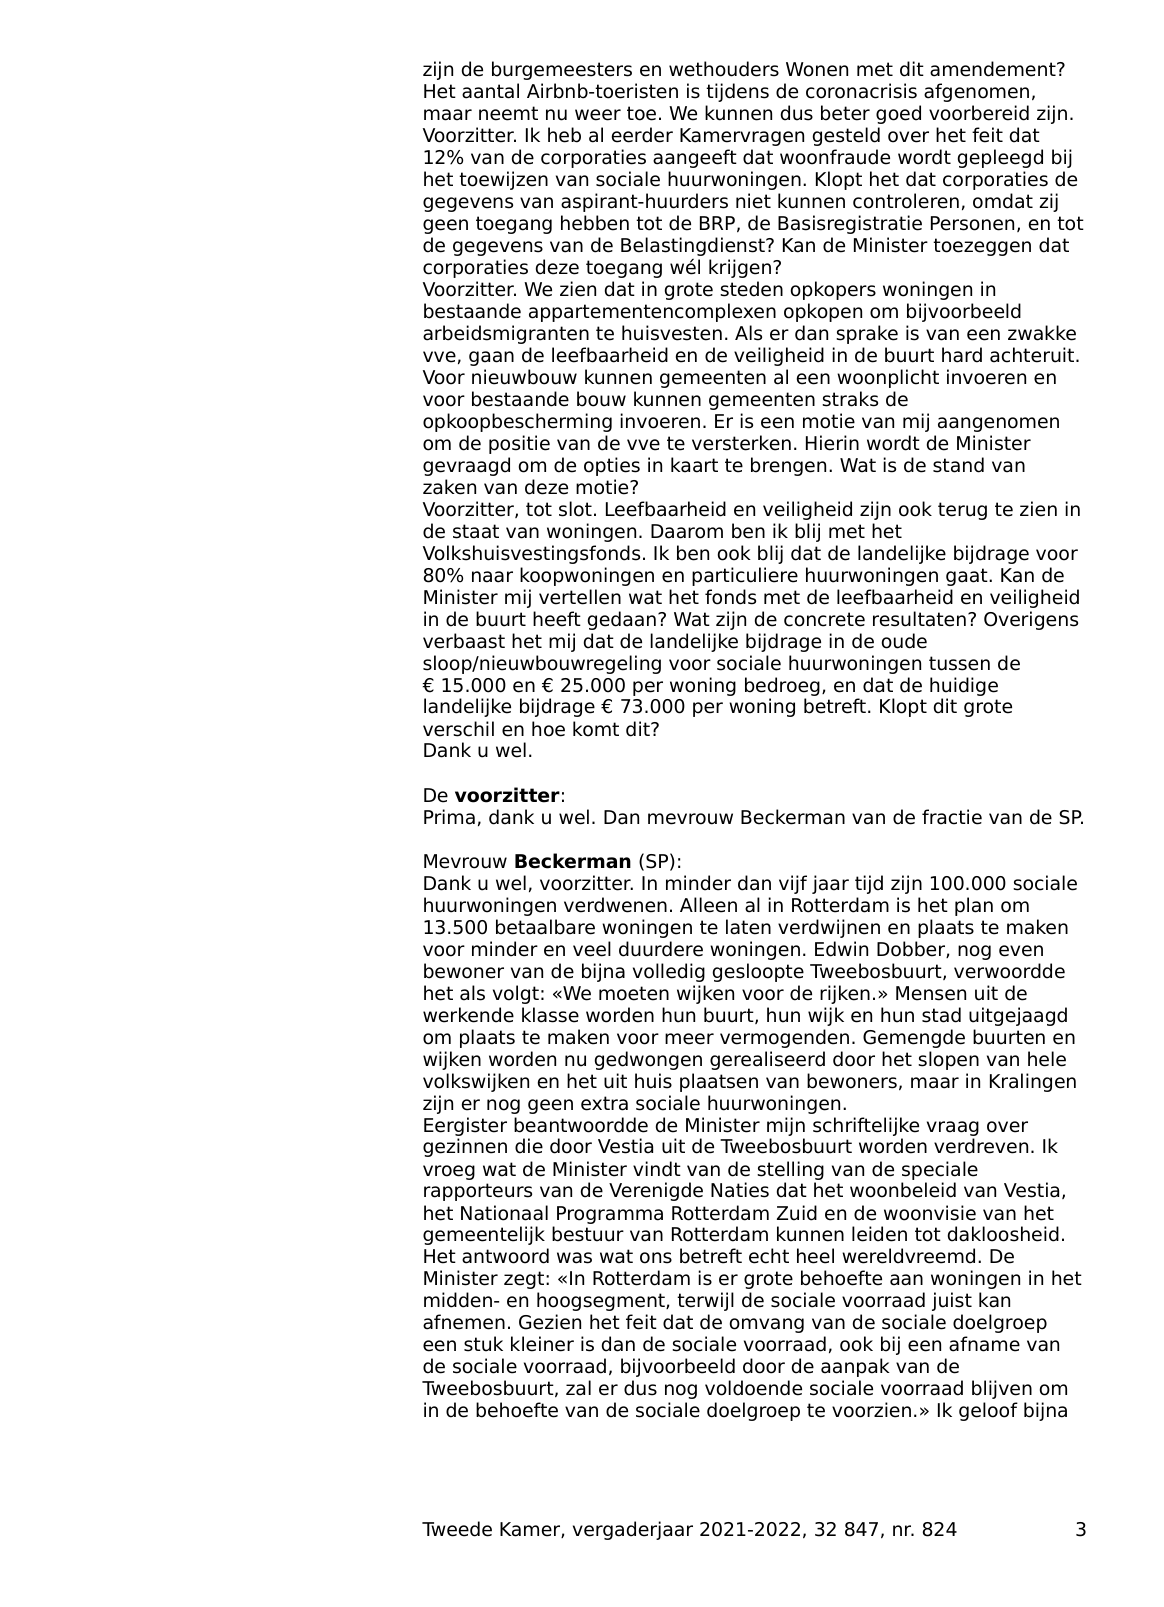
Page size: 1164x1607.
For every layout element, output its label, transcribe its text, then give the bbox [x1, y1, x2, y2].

text Voorzitter, tot slot. Leefbaarheid en veiligheid zijn ook terug te zien in de staat van woningen. Daarom ben ik blij met het Volkshuisvestingsfonds. Ik ben ook blij dat de landelijke bijdrage voor 80% naar koopwoningen en particuliere huurwoningen gaat. Kan de Minister mij vertellen wat het fonds met de leefbaarheid en veiligheid in de buurt heeft gedaan? Wat zijn de concrete resultaten? Overigens verbaast het mij dat de landelijke bijdrage in de oude sloop/nieuwbouwregeling voor sociale huurwoningen tussen de € 15.000 en € 25.000 per woning bedroeg, en dat de huidige landelijke bijdrage € 73.000 per woning betreft. Klopt dit grote verschil en hoe komt dit? [422, 499, 1087, 740]
text zijn de burgemeesters en wethouders Wonen met dit amendement? Het aantal Airbnb-toeristen is tijdens de coronacrisis afgenomen, maar neemt nu weer toe. We kunnen dus beter goed voorbereid zijn. [422, 59, 1087, 125]
text De voorzitter: [422, 784, 1087, 807]
text Dank u wel. [422, 740, 1087, 762]
text Prima, dank u wel. Dan mevrouw Beckerman van de fractie van de SP. [422, 807, 1087, 828]
text Mevrouw Beckerman (SP): [422, 851, 1087, 873]
text Voorzitter. We zien dat in grote steden opkopers woningen in bestaande appartementencomplexen opkopen om bijvoorbeeld arbeidsmigranten te huisvesten. Als er dan sprake is van een zwakke vve, gaan de leefbaarheid en de veiligheid in de buurt hard achteruit. Voor nieuwbouw kunnen gemeenten al een woonplicht invoeren en voor bestaande bouw kunnen gemeenten straks de opkoopbescherming invoeren. Er is een motie van mij aangenomen om de positie van de vve te versterken. Hierin wordt de Minister gevraagd om de opties in kaart te brengen. Wat is de stand van zaken van deze motie? [422, 279, 1087, 499]
text Eergister beantwoordde de Minister mijn schriftelijke vraag over gezinnen die door Vestia uit de Tweebosbuurt worden verdreven. Ik vroeg wat de Minister vindt van de stelling van de speciale rapporteurs van de Verenigde Naties dat het woonbeleid van Vestia, het Nationaal Programma Rotterdam Zuid en de woonvisie van het gemeentelijk bestuur van Rotterdam kunnen leiden tot dakloosheid. Het antwoord was wat ons betreft echt heel wereldvreemd. De Minister zegt: «In Rotterdam is er grote behoefte aan woningen in het midden- en hoogsegment, terwijl de sociale voorraad juist kan afnemen. Gezien het feit dat de omvang van de sociale doelgroep een stuk kleiner is dan de sociale voorraad, ook bij een afname van de sociale voorraad, bijvoorbeeld door de aanpak van de Tweebosbuurt, zal er dus nog voldoende sociale voorraad blijven om in de behoefte van de sociale doelgroep te voorzien.» Ik geloof bijna [422, 1114, 1087, 1422]
text Voorzitter. Ik heb al eerder Kamervragen gesteld over het feit dat 12% van de corporaties aangeeft dat woonfraude wordt gepleegd bij het toewijzen van sociale huurwoningen. Klopt het dat corporaties de gegevens van aspirant-huurders niet kunnen controleren, omdat zij geen toegang hebben tot de BRP, de Basisregistratie Personen, en tot de gegevens van de Belastingdienst? Kan de Minister toezeggen dat corporaties deze toegang wél krijgen? [422, 125, 1087, 279]
text Dank u wel, voorzitter. In minder dan vijf jaar tijd zijn 100.000 sociale huurwoningen verdwenen. Alleen al in Rotterdam is het plan om 13.500 betaalbare woningen te laten verdwijnen en plaats te maken voor minder en veel duurdere woningen. Edwin Dobber, nog even bewoner van de bijna volledig gesloopte Tweebosbuurt, verwoordde het als volgt: «We moeten wijken voor de rijken.» Mensen uit de werkende klasse worden hun buurt, hun wijk en hun stad uitgejaagd om plaats te maken voor meer vermogenden. Gemengde buurten en wijken worden nu gedwongen gerealiseerd door het slopen van hele volkswijken en het uit huis plaatsen van bewoners, maar in Kralingen zijn er nog geen extra sociale huurwoningen. [422, 873, 1087, 1114]
